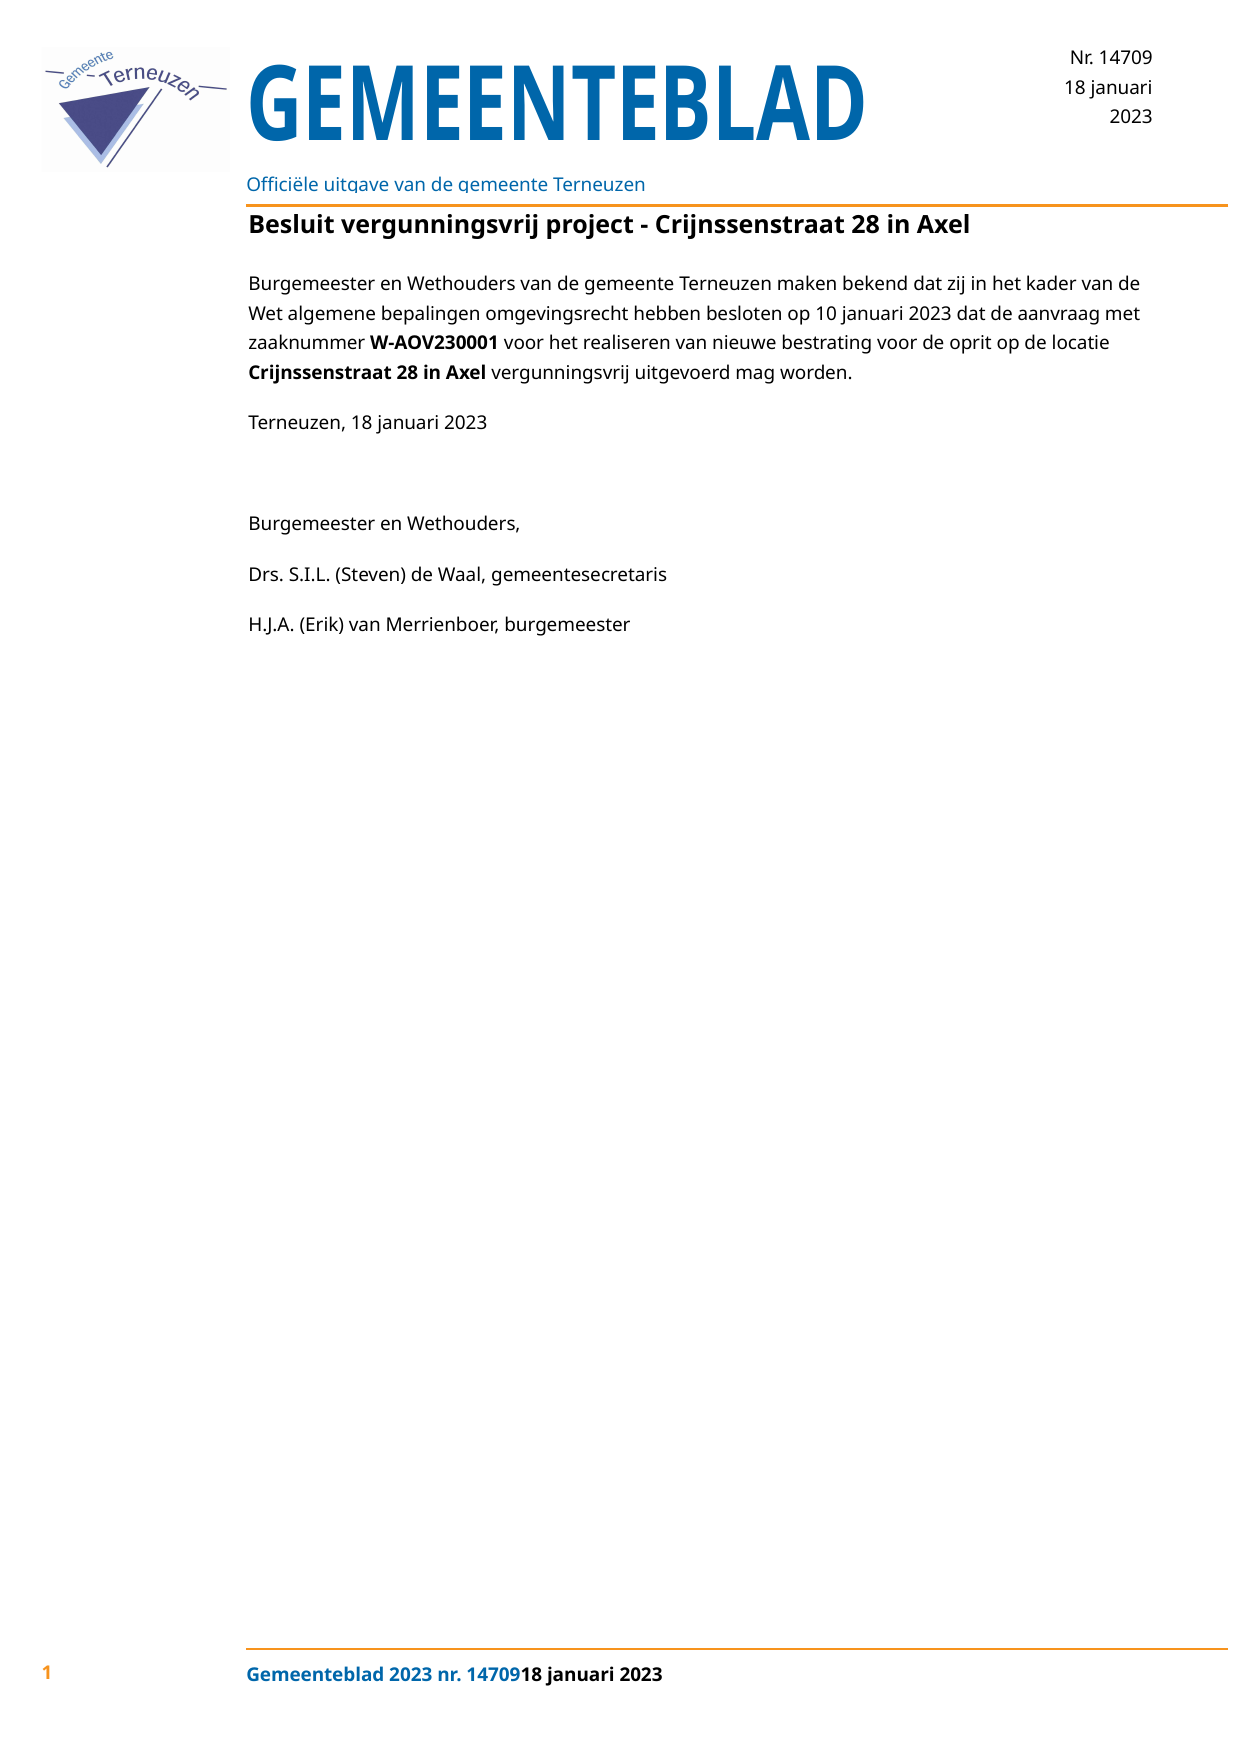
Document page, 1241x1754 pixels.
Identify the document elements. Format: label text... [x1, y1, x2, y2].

text Burgemeester en Wethouders, [248, 510, 1152, 536]
text H.J.A. (Erik) van Merrienboer, burgemeester [248, 611, 1152, 637]
text Burgemeester en Wethouders van de gemeente Terneuzen maken bekend dat zij in het kader van de Wet algemene bepalingen omgevingsrecht hebben besloten op 10 januari 2023 dat de aanvraag met zaaknummer W-AOV230001 voor het realiseren van nieuwe bestrating voor de oprit op de locatie Crijnssenstraat 28 in Axel vergunningsvrij uitgevoerd mag worden. [248, 270, 1152, 385]
text Terneuzen, 18 januari 2023 [248, 409, 1152, 435]
text Besluit vergunningsvrij project - Crijnssenstraat 28 in Axel [248, 207, 1152, 241]
text Drs. S.I.L. (Steven) de Waal, gemeentesecretaris [248, 561, 1152, 586]
picture [41, 47, 231, 172]
